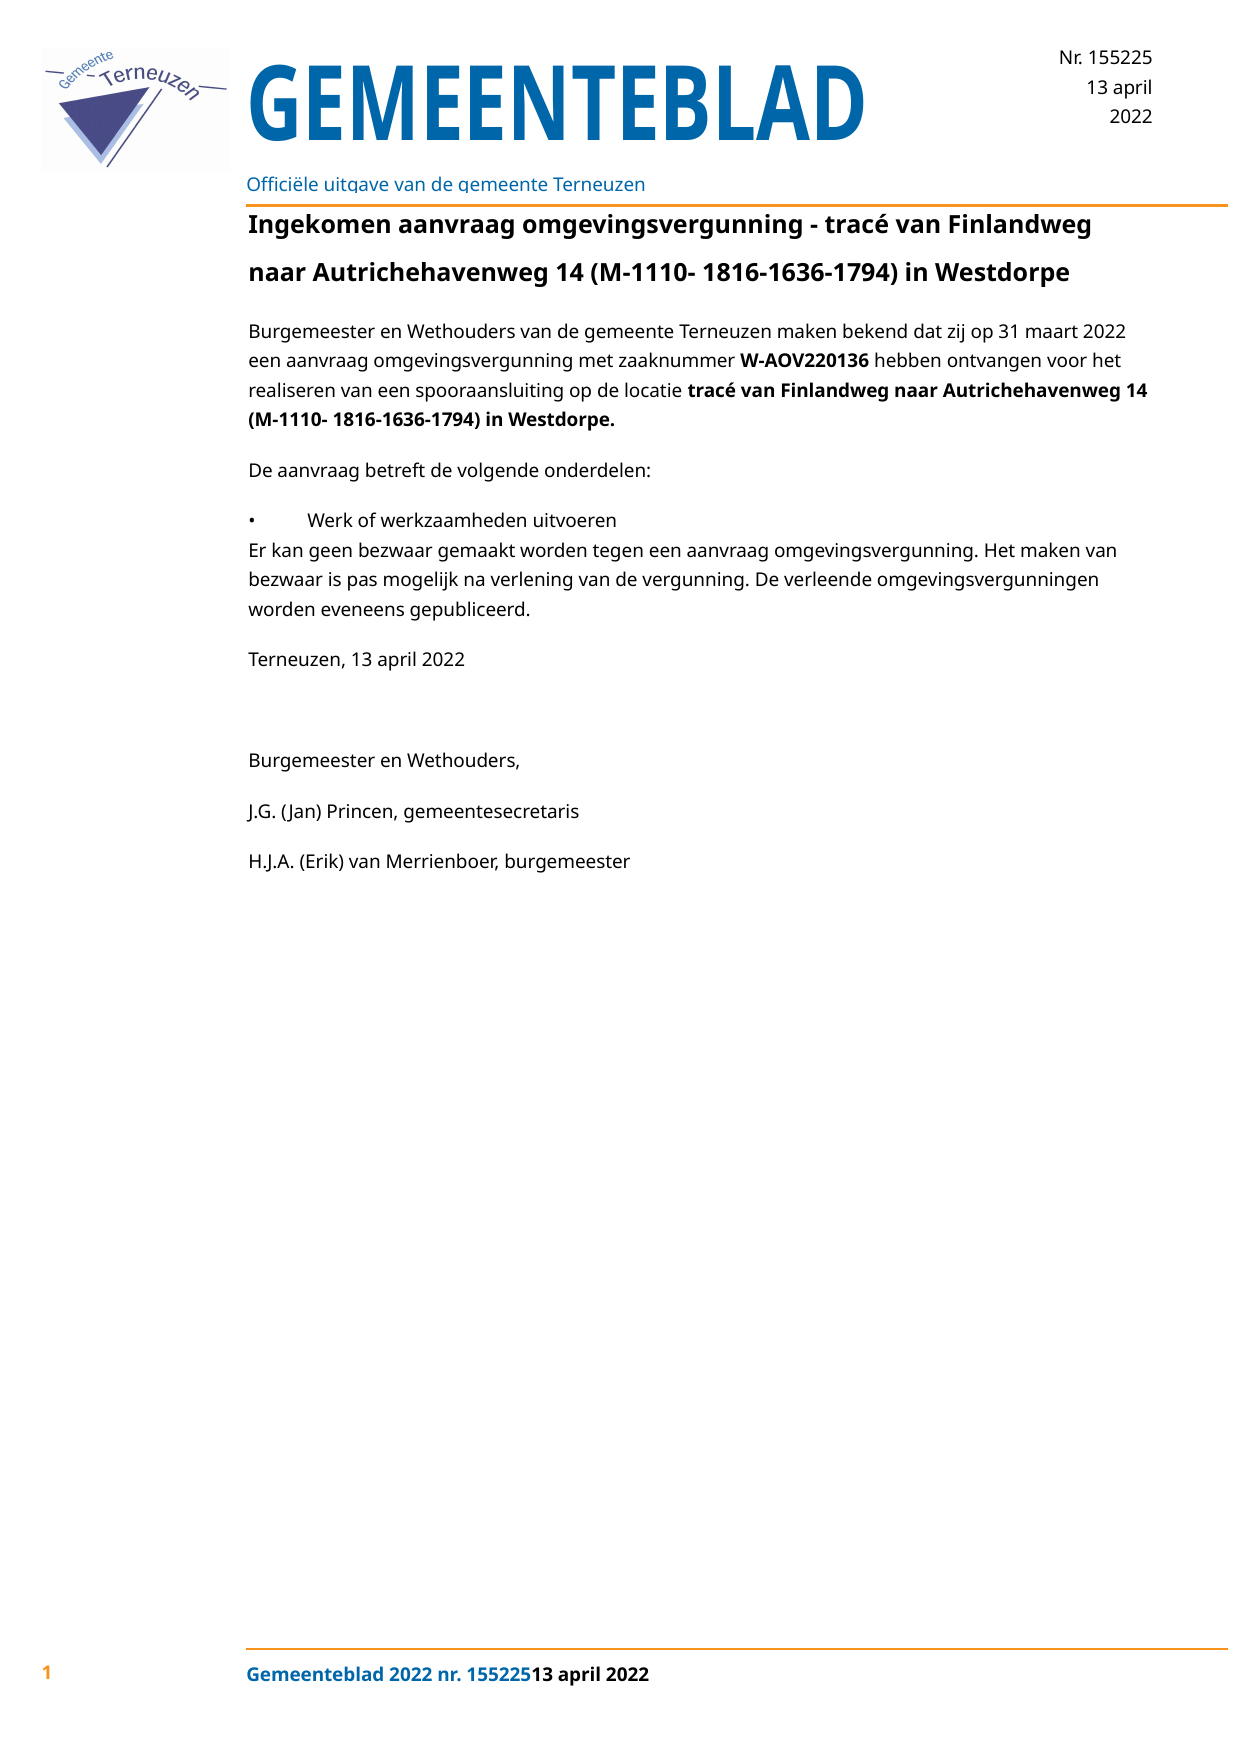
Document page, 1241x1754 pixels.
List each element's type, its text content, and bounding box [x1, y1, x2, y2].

text Terneuzen, 13 april 2022 [248, 647, 1152, 672]
picture [41, 47, 231, 172]
list Werk of werkzaamheden uitvoeren [248, 507, 1152, 533]
text H.J.A. (Erik) van Merrienboer, burgemeester [248, 848, 1152, 874]
text Burgemeester en Wethouders, [248, 747, 1152, 773]
text De aanvraag betreft de volgende onderdelen: [248, 457, 1152, 483]
text Burgemeester en Wethouders van de gemeente Terneuzen maken bekend dat zij op 31 maart 2022 een aanvraag omgevingsvergunning met zaaknummer W-AOV220136 hebben ontvangen voor het realiseren van een spooraansluiting op de locatie tracé van Finlandweg naar Autrichehavenweg 14 (M-1110- 1816-1636-1794) in Westdorpe. [248, 318, 1152, 432]
text J.G. (Jan) Princen, gemeentesecretaris [248, 798, 1152, 824]
text Er kan geen bezwaar gemaakt worden tegen een aanvraag omgevingsvergunning. Het maken van bezwaar is pas mogelijk na verlening van de vergunning. De verleende omgevingsvergunningen worden eveneens gepubliceerd. [248, 537, 1152, 622]
text Ingekomen aanvraag omgevingsvergunning - tracé van Finlandweg naar Autrichehavenweg 14 (M-1110- 1816-1636-1794) in Westdorpe [248, 207, 1152, 288]
